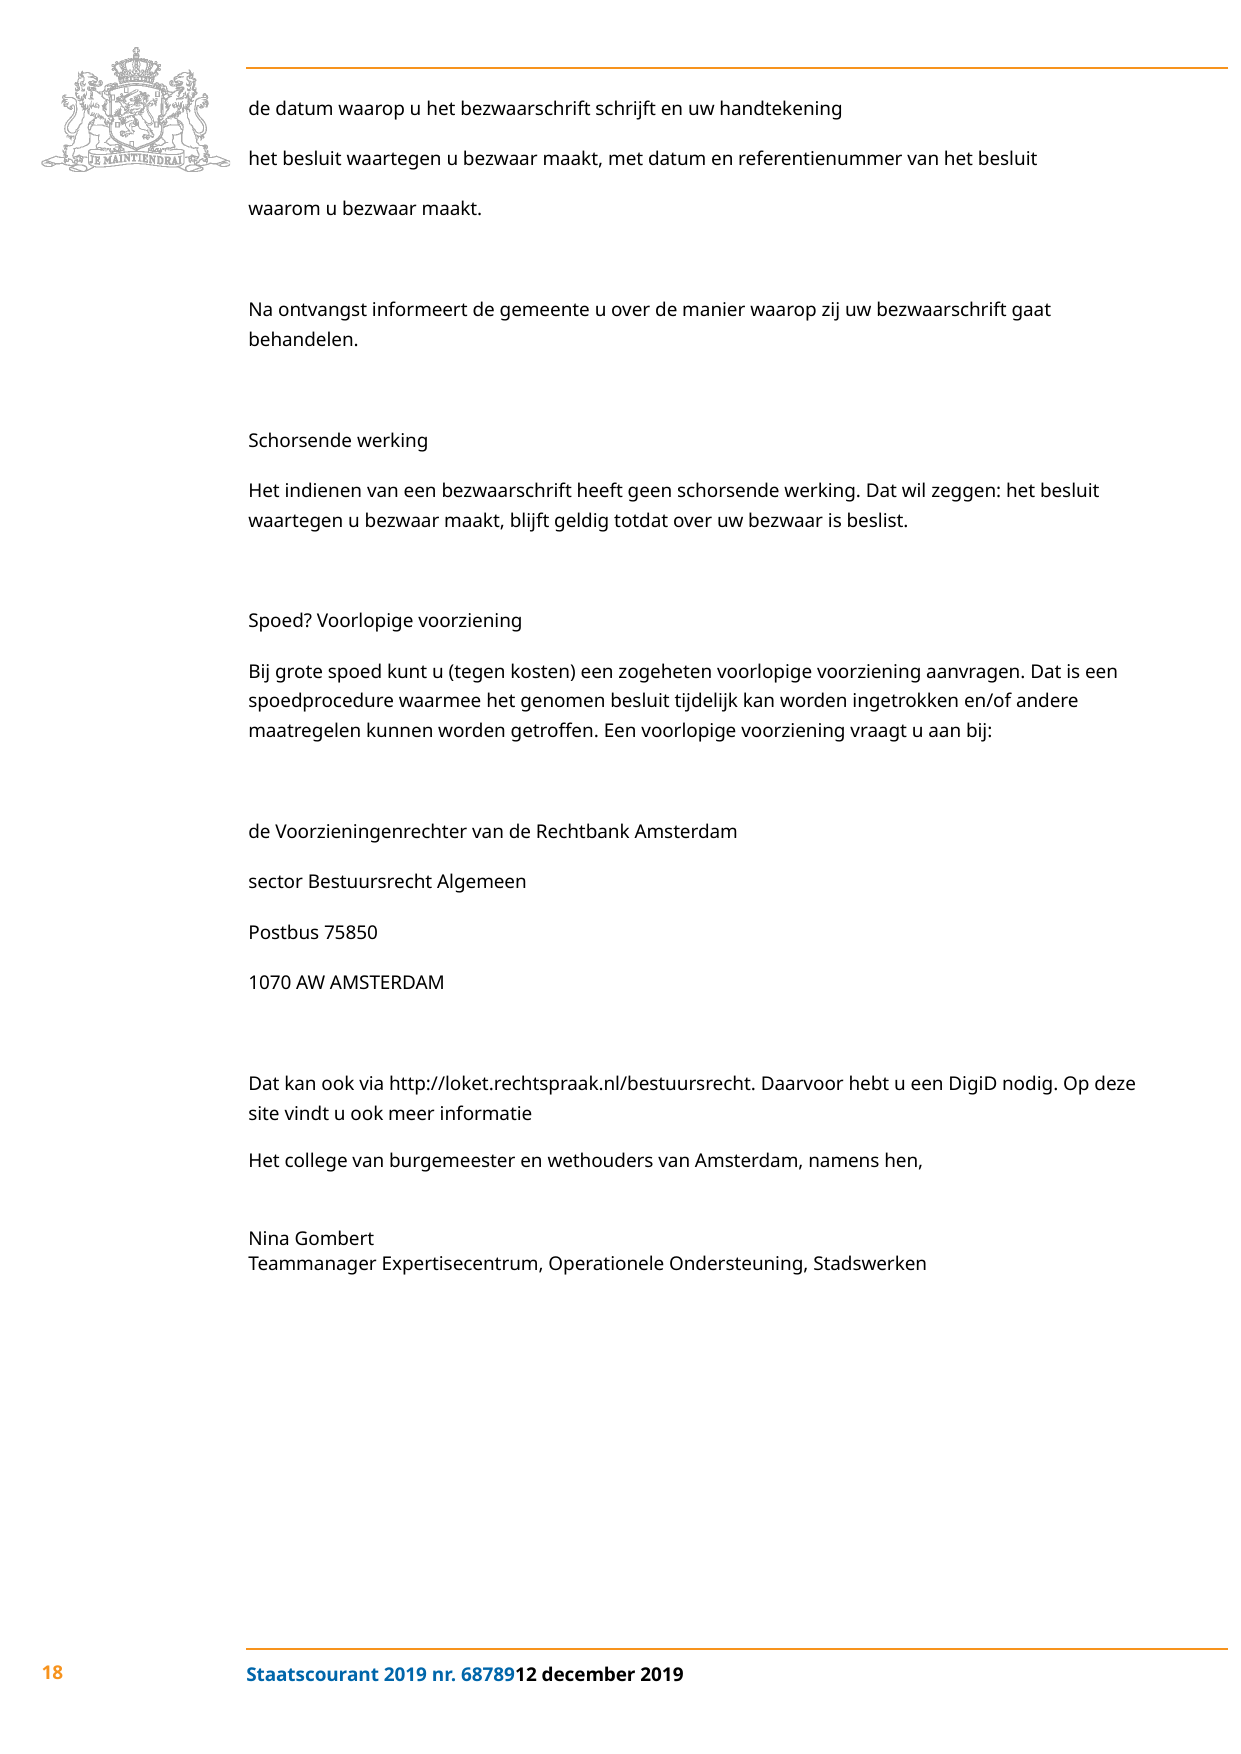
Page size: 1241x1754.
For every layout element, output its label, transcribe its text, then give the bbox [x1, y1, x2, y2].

text Het college van burgemeester en wethouders van Amsterdam, namens hen, [248, 1148, 1152, 1173]
text de Voorzieningenrechter van de Rechtbank Amsterdam [248, 818, 1152, 844]
text 1070 AW AMSTERDAM [248, 969, 1152, 995]
text Teammanager Expertisecentrum, Operationele Ondersteuning, Stadswerken [248, 1251, 1152, 1276]
text Het indienen van een bezwaarschrift heeft geen schorsende werking. Dat wil zeggen: het besluit waartegen u bezwaar maakt, blijft geldig totdat over uw bezwaar is beslist. [248, 477, 1152, 533]
text Postbus 75850 [248, 919, 1152, 945]
text Nina Gombert [248, 1225, 1152, 1251]
text het besluit waartegen u bezwaar maakt, met datum en referentienummer van het besluit [248, 145, 1152, 171]
picture [41, 47, 231, 172]
text waarom u bezwaar maakt. [248, 196, 1152, 221]
text sector Bestuursrecht Algemeen [248, 868, 1152, 894]
text de datum waarop u het bezwaarschrift schrijft en uw handtekening [248, 95, 1152, 121]
text Bij grote spoed kunt u (tegen kosten) een zogeheten voorlopige voorziening aanvragen. Dat is een spoedprocedure waarmee het genomen besluit tijdelijk kan worden ingetrokken en/of andere maatregelen kunnen worden getroffen. Een voorlopige voorziening vraagt u aan bij: [248, 658, 1152, 743]
text Spoed? Voorlopige voorziening [248, 608, 1152, 633]
text Schorsende werking [248, 427, 1152, 453]
text Na ontvangst informeert de gemeente u over de manier waarop zij uw bezwaarschrift gaat behandelen. [248, 296, 1152, 352]
text Dat kan ook via http://loket.rechtspraak.nl/bestuursrecht. Daarvoor hebt u een DigiD nodig. Op deze site vindt u ook meer informatie [248, 1070, 1152, 1126]
